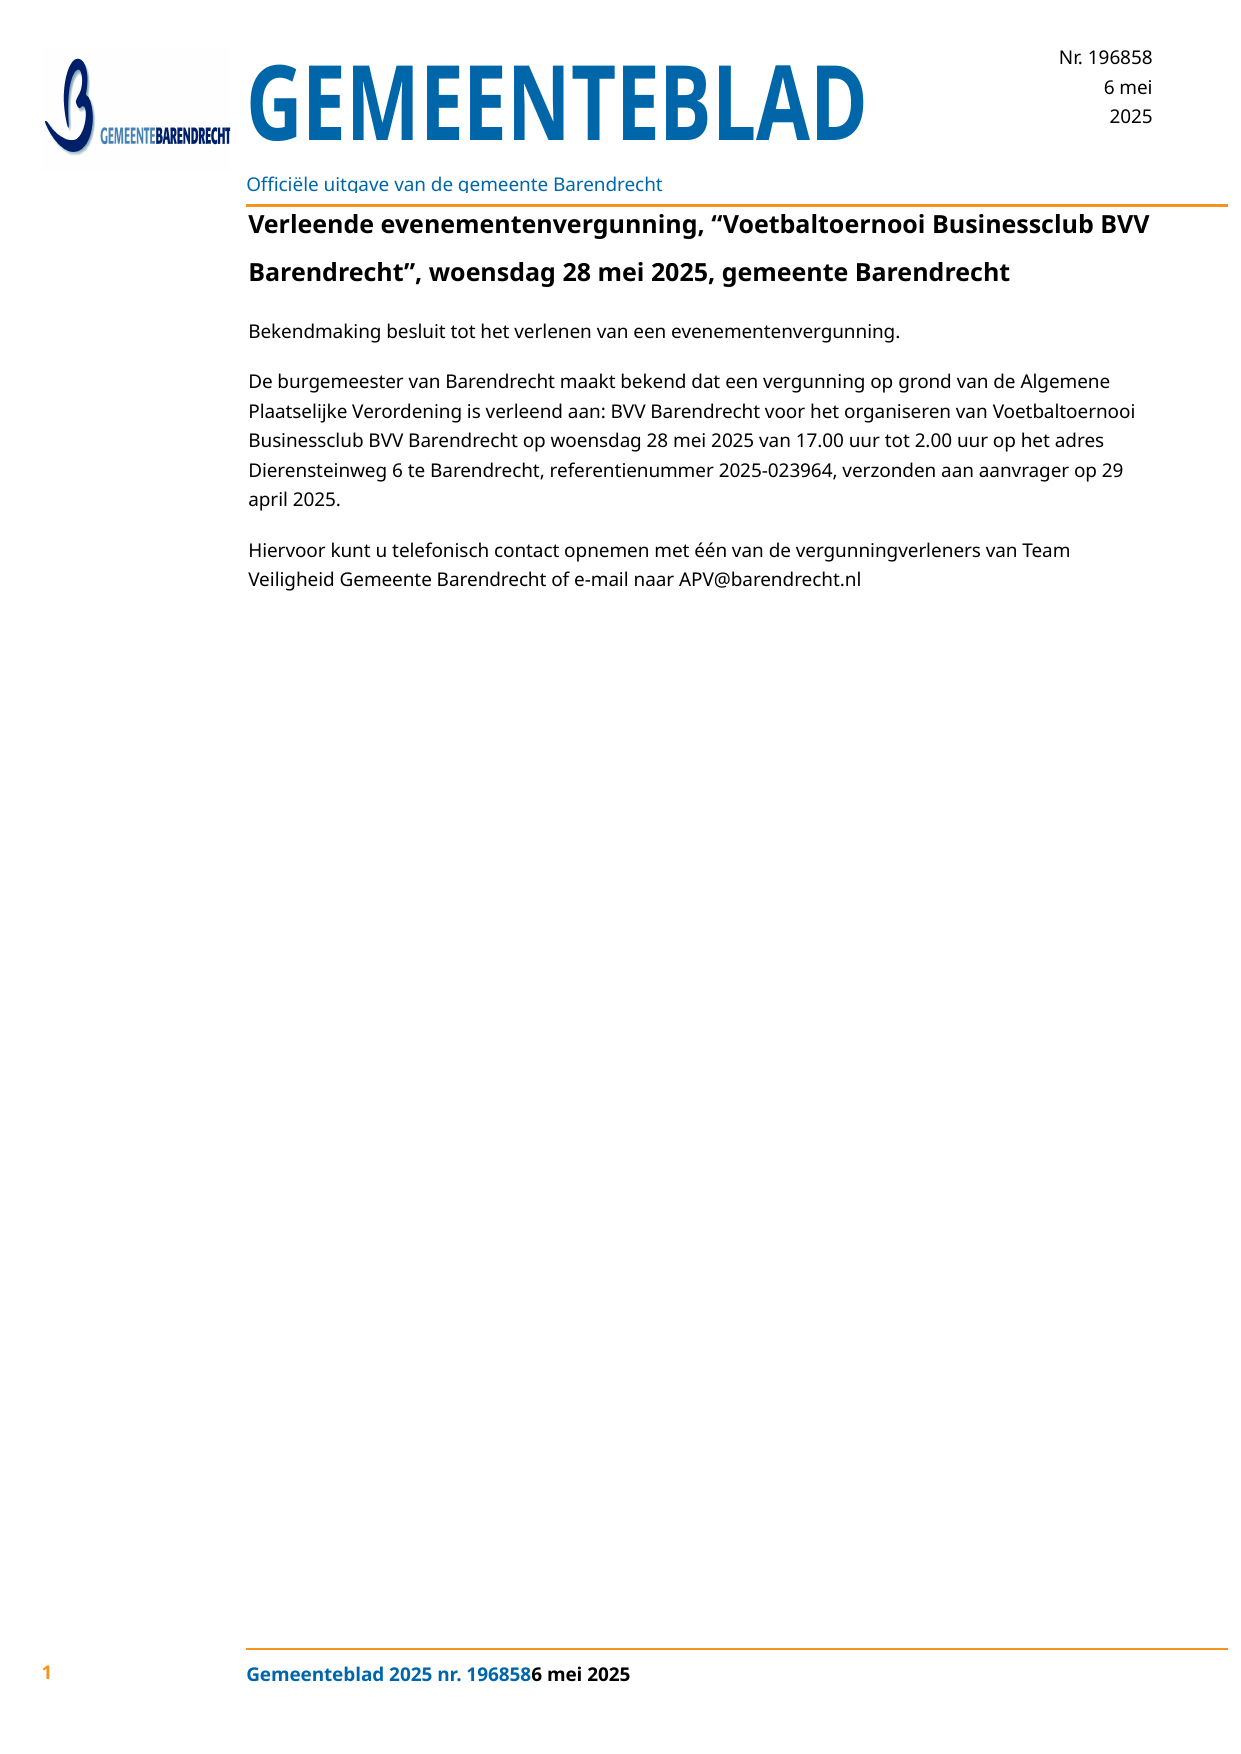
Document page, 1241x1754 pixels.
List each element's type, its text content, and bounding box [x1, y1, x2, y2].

text Verleende evenementenvergunning, “Voetbaltoernooi Businessclub BVV Barendrecht”, woensdag 28 mei 2025, gemeente Barendrecht [248, 207, 1152, 288]
text Hiervoor kunt u telefonisch contact opnemen met één van de vergunningverleners van Team Veiligheid Gemeente Barendrecht of e-mail naar APV@barendrecht.nl [248, 537, 1152, 592]
text De burgemeester van Barendrecht maakt bekend dat een vergunning op grond van de Algemene Plaatselijke Verordening is verleend aan: BVV Barendrecht voor het organiseren van Voetbaltoernooi Businessclub BVV Barendrecht op woensdag 28 mei 2025 van 17.00 uur tot 2.00 uur op het adres Dierensteinweg 6 te Barendrecht, referentienummer 2025-023964, verzonden aan aanvrager op 29 april 2025. [248, 368, 1152, 512]
picture [41, 47, 231, 172]
text Bekendmaking besluit tot het verlenen van een evenementenvergunning. [248, 318, 1152, 344]
